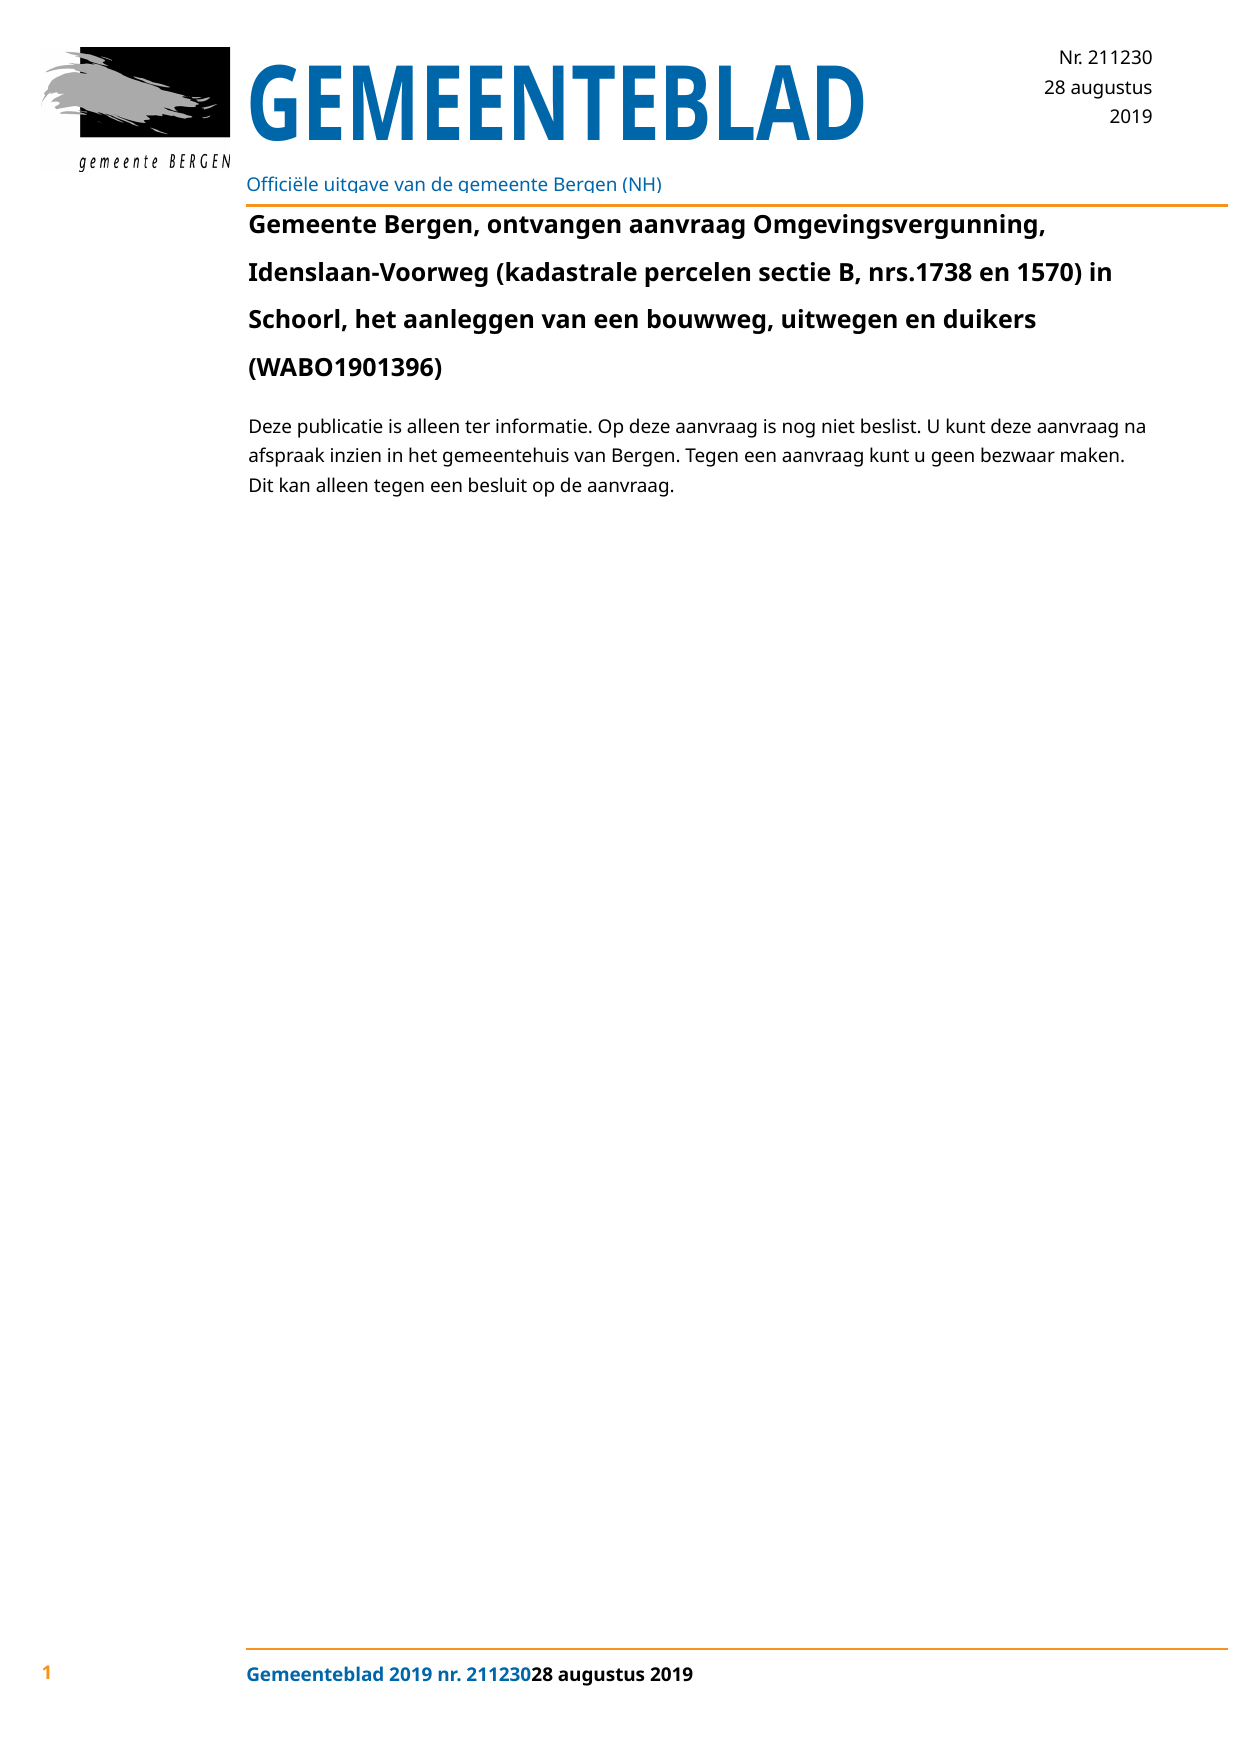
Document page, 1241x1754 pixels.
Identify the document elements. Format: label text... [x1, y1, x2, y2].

text Deze publicatie is alleen ter informatie. Op deze aanvraag is nog niet beslist. U kunt deze aanvraag na afspraak inzien in het gemeentehuis van Bergen. Tegen een aanvraag kunt u geen bezwaar maken. Dit kan alleen tegen een besluit op de aanvraag. [248, 413, 1152, 498]
text Gemeente Bergen, ontvangen aanvraag Omgevingsvergunning, Idenslaan-Voorweg (kadastrale percelen sectie B, nrs.1738 en 1570) in Schoorl, het aanleggen van een bouwweg, uitwegen en duikers (WABO1901396) [248, 207, 1152, 384]
picture [41, 47, 231, 172]
